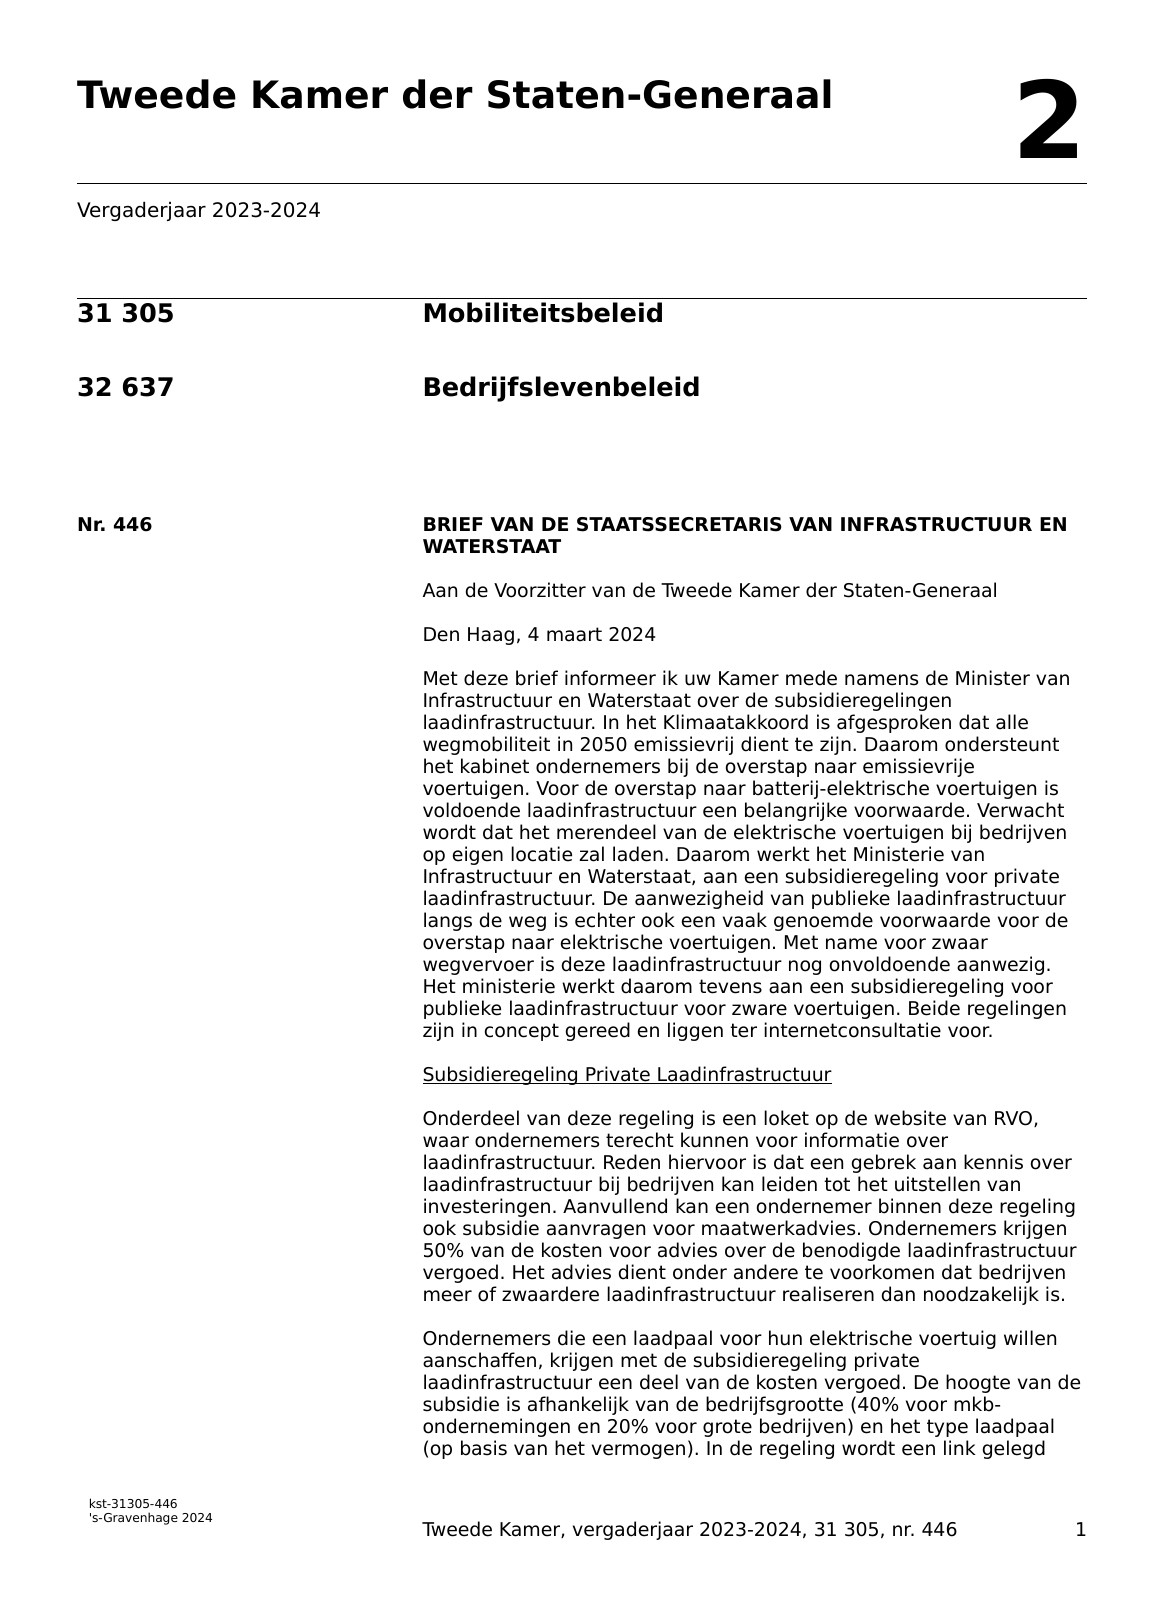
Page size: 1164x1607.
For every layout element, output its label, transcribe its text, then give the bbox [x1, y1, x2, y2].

text Onderdeel van deze regeling is een loket op de website van RVO, waar ondernemers terecht kunnen voor informatie over laadinfrastructuur. Reden hiervoor is dat een gebrek aan kennis over laadinfrastructuur bij bedrijven kan leiden tot het uitstellen van investeringen. Aanvullend kan een ondernemer binnen deze regeling ook subsidie aanvragen voor maatwerkadvies. Ondernemers krijgen 50% van de kosten voor advies over de benodigde laadinfrastructuur vergoed. Het advies dient onder andere te voorkomen dat bedrijven meer of zwaardere laadinfrastructuur realiseren dan noodzakelijk is. [422, 1108, 1087, 1306]
text Met deze brief informeer ik uw Kamer mede namens de Minister van Infrastructuur en Waterstaat over de subsidieregelingen laadinfrastructuur. In het Klimaatakkoord is afgesproken dat alle wegmobiliteit in 2050 emissievrij dient te zijn. Daarom ondersteunt het kabinet ondernemers bij de overstap naar emissievrije voertuigen. Voor de overstap naar batterij-elektrische voertuigen is voldoende laadinfrastructuur een belangrijke voorwaarde. Verwacht wordt dat het merendeel van de elektrische voertuigen bij bedrijven op eigen locatie zal laden. Daarom werkt het Ministerie van Infrastructuur en Waterstaat, aan een subsidieregeling voor private laadinfrastructuur. De aanwezigheid van publieke laadinfrastructuur langs de weg is echter ook een vaak genoemde voorwaarde voor de overstap naar elektrische voertuigen. Met name voor zwaar wegvervoer is deze laadinfrastructuur nog onvoldoende aanwezig. Het ministerie werkt daarom tevens aan een subsidieregeling voor publieke laadinfrastructuur voor zware voertuigen. Beide regelingen zijn in concept gereed en liggen ter internetconsultatie voor. [422, 668, 1087, 1042]
table_header Tweede Kamer der Staten-Generaal [77, 59, 886, 183]
subtitle Nr. 446 BRIEF VAN DE STAATSSECRETARIS VAN INFRASTRUCTUUR EN WATERSTAAT [77, 514, 1087, 558]
text Aan de Voorzitter van de Tweede Kamer der Staten-Generaal [422, 580, 1087, 602]
subtitle 31 305 Mobiliteitsbeleid [77, 299, 1087, 329]
text kst-31305-446 [88, 1497, 323, 1511]
table_header 2 [886, 59, 1087, 183]
subtitle Subsidieregeling Private Laadinfrastructuur [422, 1064, 1087, 1086]
subtitle 32 637 Bedrijfslevenbeleid [77, 373, 1087, 403]
table_cell Vergaderjaar 2023-2024 [77, 184, 1087, 298]
text Ondernemers die een laadpaal voor hun elektrische voertuig willen aanschaffen, krijgen met de subsidieregeling private laadinfrastructuur een deel van de kosten vergoed. De hoogte van de subsidie is afhankelijk van de bedrijfsgrootte (40% voor mkb-ondernemingen en 20% voor grote bedrijven) en het type laadpaal (op basis van het vermogen). In de regeling wordt een link gelegd [422, 1328, 1087, 1460]
text 's-Gravenhage 2024 [88, 1511, 323, 1525]
text Den Haag, 4 maart 2024 [422, 624, 1087, 646]
